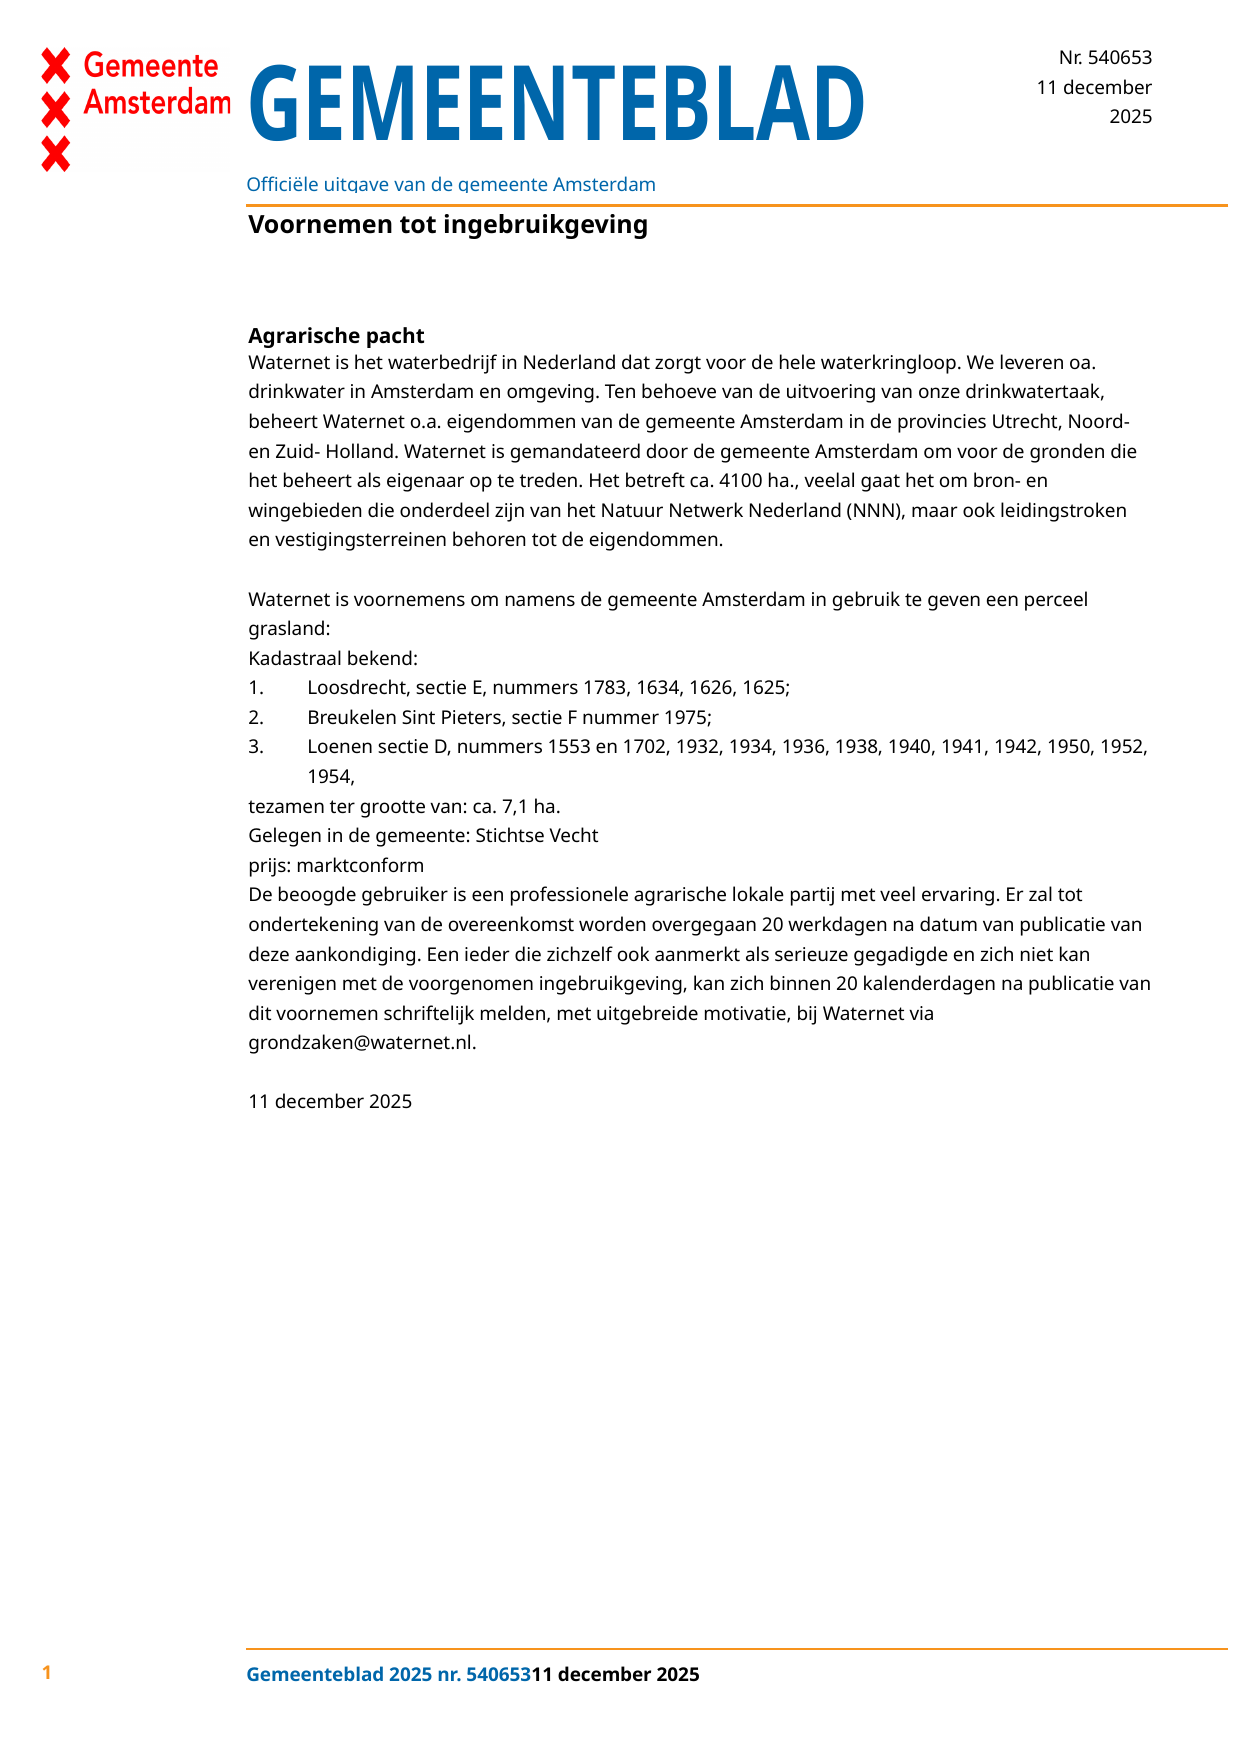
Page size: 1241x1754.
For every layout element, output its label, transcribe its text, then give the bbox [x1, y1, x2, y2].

text Voornemen tot ingebruikgeving [248, 207, 1152, 241]
text tezamen ter grootte van: ca. 7,1 ha. [248, 793, 1152, 819]
picture [41, 47, 231, 172]
list Loosdrecht, sectie E, nummers 1783, 1634, 1626, 1625; [248, 674, 1152, 700]
text Waternet is het waterbedrijf in Nederland dat zorgt voor de hele waterkringloop. We leveren oa. drinkwater in Amsterdam en omgeving. Ten behoeve van de uitvoering van onze drinkwatertaak, beheert Waternet o.a. eigendommen van de gemeente Amsterdam in de provincies Utrecht, Noord- en Zuid- Holland. Waternet is gemandateerd door de gemeente Amsterdam om voor de gronden die het beheert als eigenaar op te treden. Het betreft ca. 4100 ha., veelal gaat het om bron- en wingebieden die onderdeel zijn van het Natuur Netwerk Nederland (NNN), maar ook leidingstroken en vestigingsterreinen behoren tot de eigendommen. [248, 349, 1152, 552]
text Gelegen in de gemeente: Stichtse Vecht [248, 822, 1152, 848]
list Breukelen Sint Pieters, sectie F nummer 1975; [248, 704, 1152, 730]
text Waternet is voornemens om namens de gemeente Amsterdam in gebruik te geven een perceel grasland: [248, 586, 1152, 641]
text 11 december 2025 [248, 1089, 1152, 1114]
text prijs: marktconform [248, 852, 1152, 878]
text Kadastraal bekend: [248, 645, 1152, 671]
text Agrarische pacht [248, 321, 1152, 349]
list Loenen sectie D, nummers 1553 en 1702, 1932, 1934, 1936, 1938, 1940, 1941, 1942, 1950, 1952, 1954, [248, 734, 1152, 789]
text De beoogde gebruiker is een professionele agrarische lokale partij met veel ervaring. Er zal tot ondertekening van de overeenkomst worden overgegaan 20 werkdagen na datum van publicatie van deze aankondiging. Een ieder die zichzelf ook aanmerkt als serieuze gegadigde en zich niet kan verenigen met de voorgenomen ingebruikgeving, kan zich binnen 20 kalenderdagen na publicatie van dit voornemen schriftelijk melden, met uitgebreide motivatie, bij Waternet via grondzaken@waternet.nl. [248, 882, 1152, 1055]
